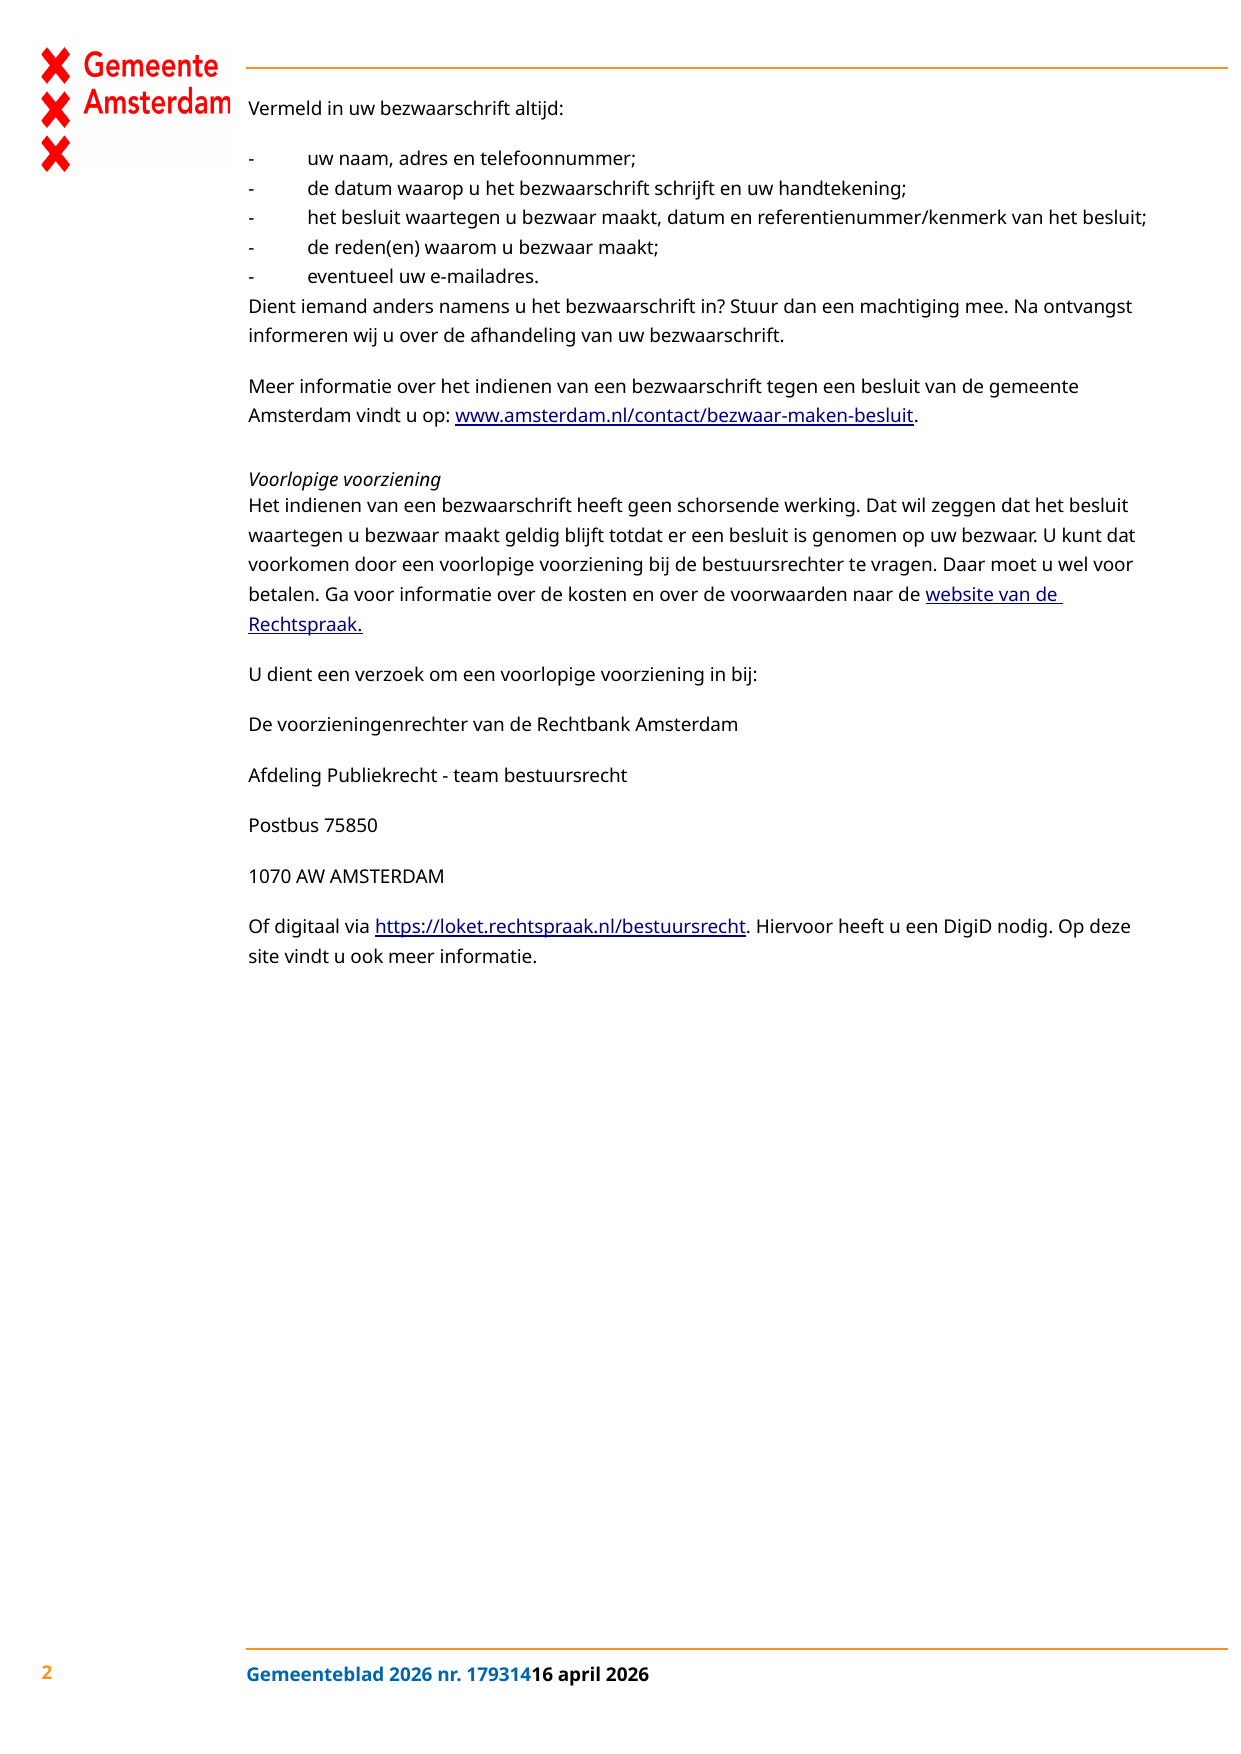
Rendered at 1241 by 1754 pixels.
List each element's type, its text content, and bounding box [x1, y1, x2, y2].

text Dient iemand anders namens u het bezwaarschrift in? Stuur dan een machtiging mee. Na ontvangst informeren wij u over de afhandeling van uw bezwaarschrift. [248, 293, 1152, 348]
list de datum waarop u het bezwaarschrift schrijft en uw handtekening; [248, 175, 1152, 201]
text De voorzieningenrechter van de Rechtbank Amsterdam [248, 712, 1152, 737]
list het besluit waartegen u bezwaar maakt, datum en referentienummer/kenmerk van het besluit; [248, 204, 1152, 230]
list eventueel uw e-mailadres. [248, 263, 1152, 289]
text Of digitaal via https://loket.rechtspraak.nl/bestuursrecht. Hiervoor heeft u een DigiD nodig. Op deze site vindt u ook meer informatie. [248, 913, 1152, 968]
text U dient een verzoek om een voorlopige voorziening in bij: [248, 661, 1152, 687]
text Meer informatie over het indienen van een bezwaarschrift tegen een besluit van de gemeente Amsterdam vindt u op: www.amsterdam.nl/contact/bezwaar-maken-besluit. [248, 373, 1152, 428]
list de reden(en) waarom u bezwaar maakt; [248, 234, 1152, 260]
text Vermeld in uw bezwaarschrift altijd: [248, 95, 1152, 121]
list uw naam, adres en telefoonnummer; [248, 145, 1152, 171]
text 1070 AW AMSTERDAM [248, 863, 1152, 888]
text Afdeling Publiekrecht - team bestuursrecht [248, 762, 1152, 788]
text Postbus 75850 [248, 812, 1152, 838]
text Voorlopige voorziening [248, 467, 1152, 492]
picture [41, 47, 231, 172]
text Het indienen van een bezwaarschrift heeft geen schorsende werking. Dat wil zeggen dat het besluit waartegen u bezwaar maakt geldig blijft totdat er een besluit is genomen op uw bezwaar. U kunt dat voorkomen door een voorlopige voorziening bij de bestuursrechter te vragen. Daar moet u wel voor betalen. Ga voor informatie over de kosten en over de voorwaarden naar de website van de Rechtspraak. [248, 492, 1152, 636]
